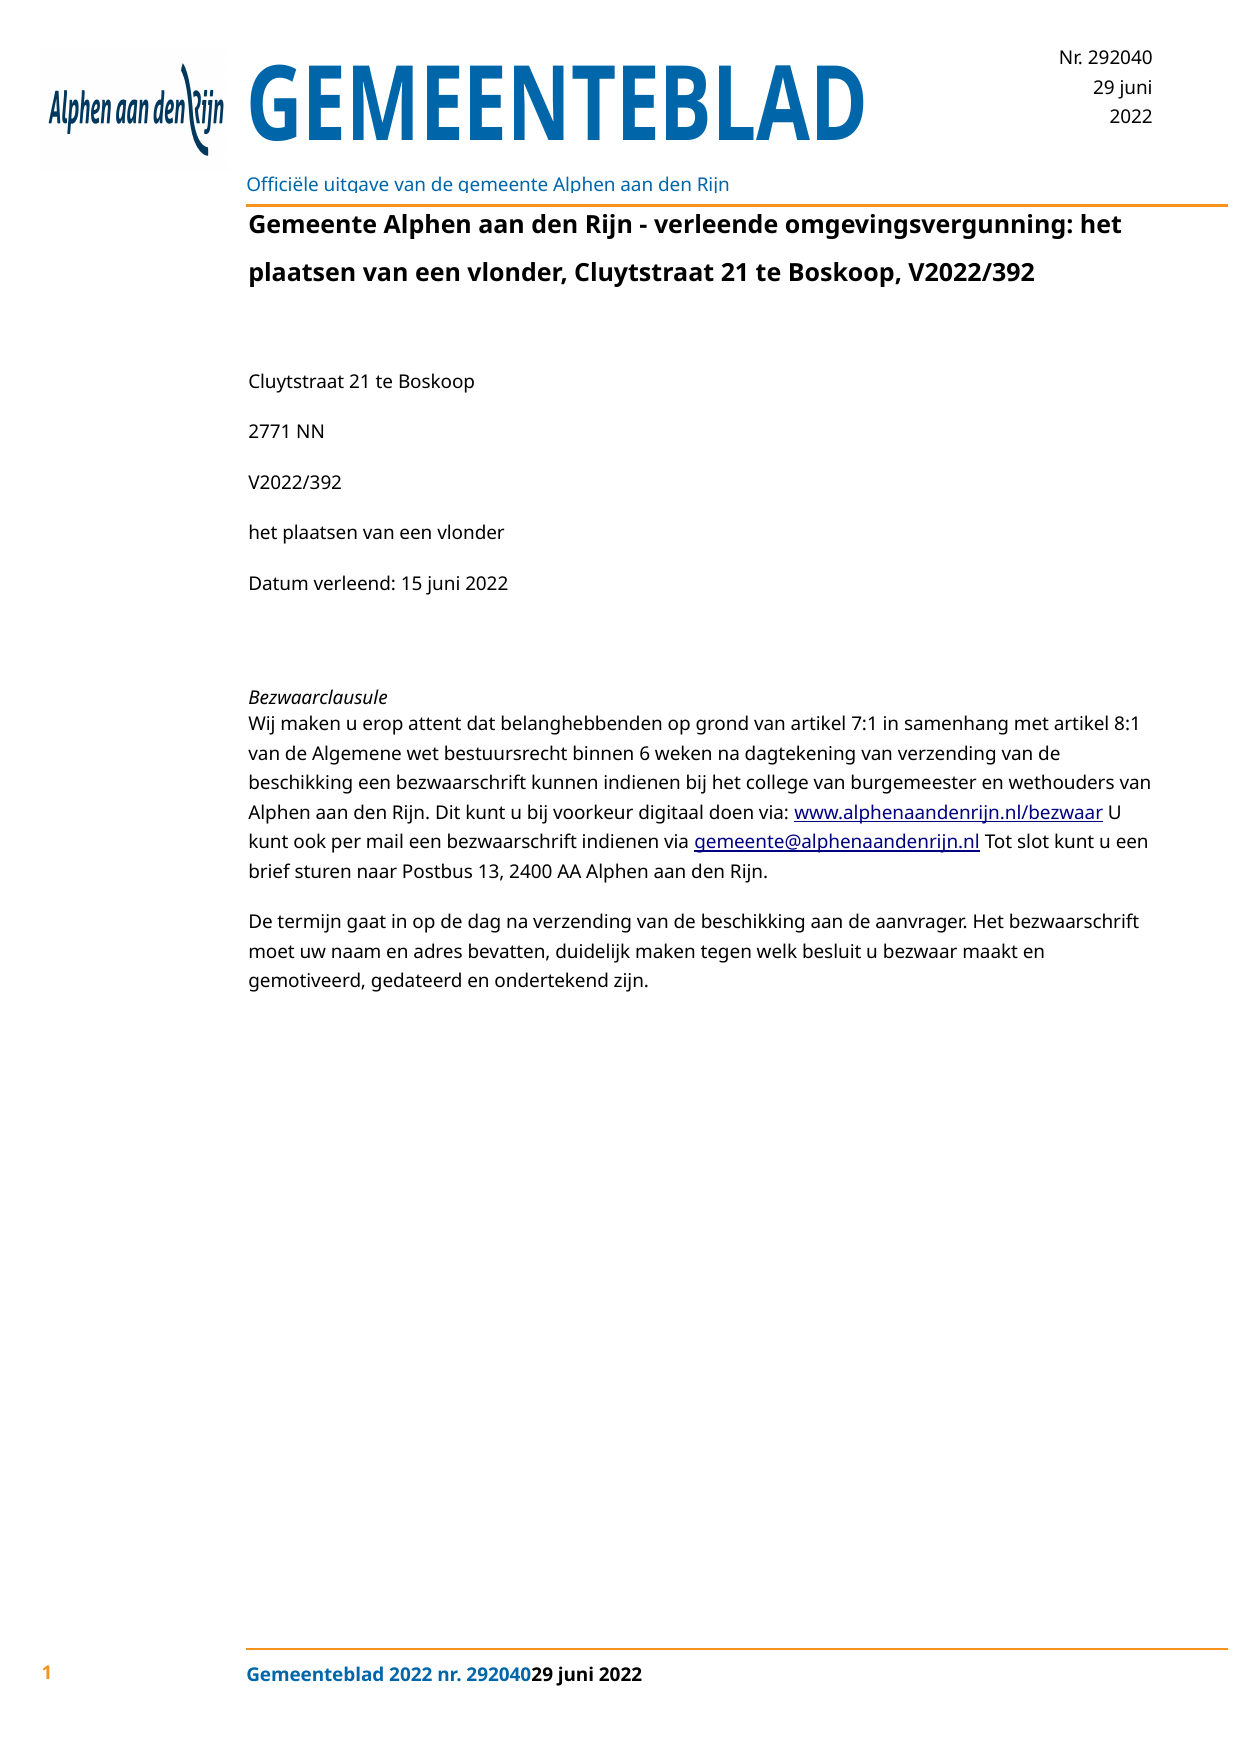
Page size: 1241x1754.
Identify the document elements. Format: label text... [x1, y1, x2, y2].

text Wij maken u erop attent dat belanghebbenden op grond van artikel 7:1 in samenhang met artikel 8:1 van de Algemene wet bestuursrecht binnen 6 weken na dagtekening van verzending van de beschikking een bezwaarschrift kunnen indienen bij het college van burgemeester en wethouders van Alphen aan den Rijn. Dit kunt u bij voorkeur digitaal doen via: www.alphenaandenrijn.nl/bezwaar U kunt ook per mail een bezwaarschrift indienen via gemeente@alphenaandenrijn.nl Tot slot kunt u een brief sturen naar Postbus 13, 2400 AA Alphen aan den Rijn. [248, 710, 1152, 884]
text het plaatsen van een vlonder [248, 519, 1152, 545]
text Bezwaarclausule [248, 684, 1152, 710]
text Datum verleend: 15 juni 2022 [248, 570, 1152, 596]
text 2771 NN [248, 419, 1152, 444]
text De termijn gaat in op de dag na verzending van de beschikking aan de aanvrager. Het bezwaarschrift moet uw naam en adres bevatten, duidelijk maken tegen welk besluit u bezwaar maakt en gemotiveerd, gedateerd en ondertekend zijn. [248, 908, 1152, 993]
picture [41, 47, 231, 172]
text Cluytstraat 21 te Boskoop [248, 368, 1152, 394]
text V2022/392 [248, 469, 1152, 495]
text Gemeente Alphen aan den Rijn - verleende omgevingsvergunning: het plaatsen van een vlonder, Cluytstraat 21 te Boskoop, V2022/392 [248, 207, 1152, 288]
